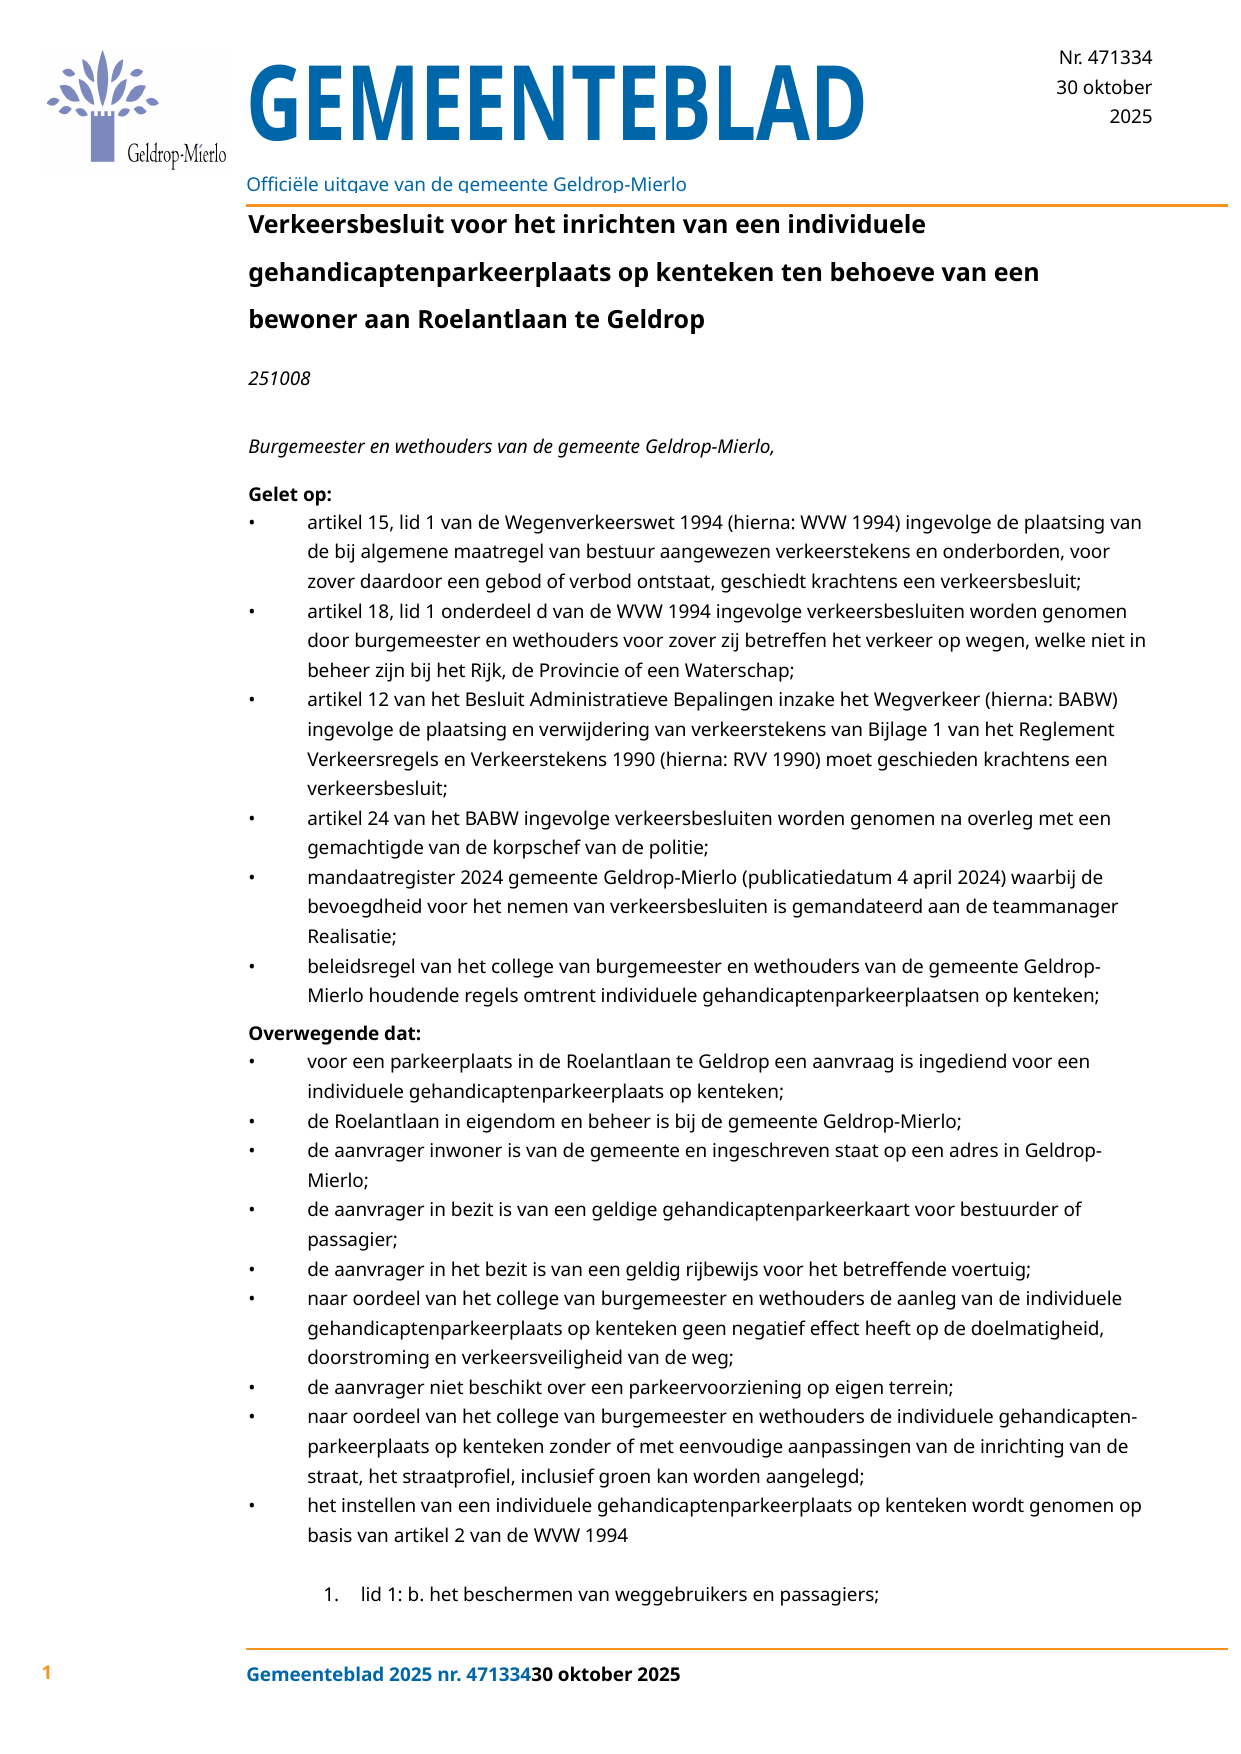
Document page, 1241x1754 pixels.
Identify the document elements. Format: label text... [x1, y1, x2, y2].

text 251008 [248, 366, 1152, 391]
list artikel 15, lid 1 van de Wegenverkeerswet 1994 (hierna: WVW 1994) ingevolge de plaatsing van de bij algemene maatregel van bestuur aangewezen verkeerstekens en onderborden, voor zover daardoor een gebod of verbod ontstaat, geschiedt krachtens een verkeersbesluit; [248, 509, 1152, 594]
list de aanvrager niet beschikt over een parkeervoorziening op eigen terrein; [248, 1374, 1152, 1400]
list artikel 18, lid 1 onderdeel d van de WVW 1994 ingevolge verkeersbesluiten worden genomen door burgemeester en wethouders voor zover zij betreffen het verkeer op wegen, welke niet in beheer zijn bij het Rijk, de Provincie of een Waterschap; [248, 598, 1152, 683]
list het instellen van een individuele gehandicaptenparkeerplaats op kenteken wordt genomen op basis van artikel 2 van de WVW 1994 [248, 1492, 1152, 1548]
list de aanvrager inwoner is van de gemeente en ingeschreven staat op een adres in Geldrop-Mierlo; [248, 1137, 1152, 1193]
list artikel 24 van het BABW ingevolge verkeersbesluiten worden genomen na overleg met een gemachtigde van de korpschef van de politie; [248, 805, 1152, 860]
list de aanvrager in het bezit is van een geldig rijbewijs voor het betreffende voertuig; [248, 1256, 1152, 1282]
list de Roelantlaan in eigendom en beheer is bij de gemeente Geldrop-Mierlo; [248, 1108, 1152, 1134]
list voor een parkeerplaats in de Roelantlaan te Geldrop een aanvraag is ingediend voor een individuele gehandicaptenparkeerplaats op kenteken; [248, 1049, 1152, 1104]
text Gelet op: [248, 481, 1152, 507]
list naar oordeel van het college van burgemeester en wethouders de individuele gehandicapten-parkeerplaats op kenteken zonder of met eenvoudige aanpassingen van de inrichting van de straat, het straatprofiel, inclusief groen kan worden aangelegd; [248, 1404, 1152, 1489]
list artikel 12 van het Besluit Administratieve Bepalingen inzake het Wegverkeer (hierna: BABW) ingevolge de plaatsing en verwijdering van verkeerstekens van Bijlage 1 van het Reglement Verkeersregels en Verkeerstekens 1990 (hierna: RVV 1990) moet geschieden krachtens een verkeersbesluit; [248, 687, 1152, 801]
list mandaatregister 2024 gemeente Geldrop-Mierlo (publicatiedatum 4 april 2024) waarbij de bevoegdheid voor het nemen van verkeersbesluiten is gemandateerd aan de teammanager Realisatie; [248, 864, 1152, 949]
list de aanvrager in bezit is van een geldige gehandicaptenparkeerkaart voor bestuurder of passagier; [248, 1197, 1152, 1252]
picture [41, 47, 231, 172]
text Burgemeester en wethouders van de gemeente Geldrop-Mierlo, [248, 433, 1152, 459]
text Verkeersbesluit voor het inrichten van een individuele gehandicaptenparkeerplaats op kenteken ten behoeve van een bewoner aan Roelantlaan te Geldrop [248, 207, 1152, 336]
list beleidsregel van het college van burgemeester en wethouders van de gemeente Geldrop-Mierlo houdende regels omtrent individuele gehandicaptenparkeerplaatsen op kenteken; [248, 953, 1152, 1008]
list naar oordeel van het college van burgemeester en wethouders de aanleg van de individuele gehandicaptenparkeerplaats op kenteken geen negatief effect heeft op de doelmatigheid, doorstroming en verkeersveiligheid van de weg; [248, 1285, 1152, 1370]
text Overwegende dat: [248, 1020, 1152, 1046]
list lid 1: b. het beschermen van weggebruikers en passagiers; [323, 1581, 1152, 1607]
